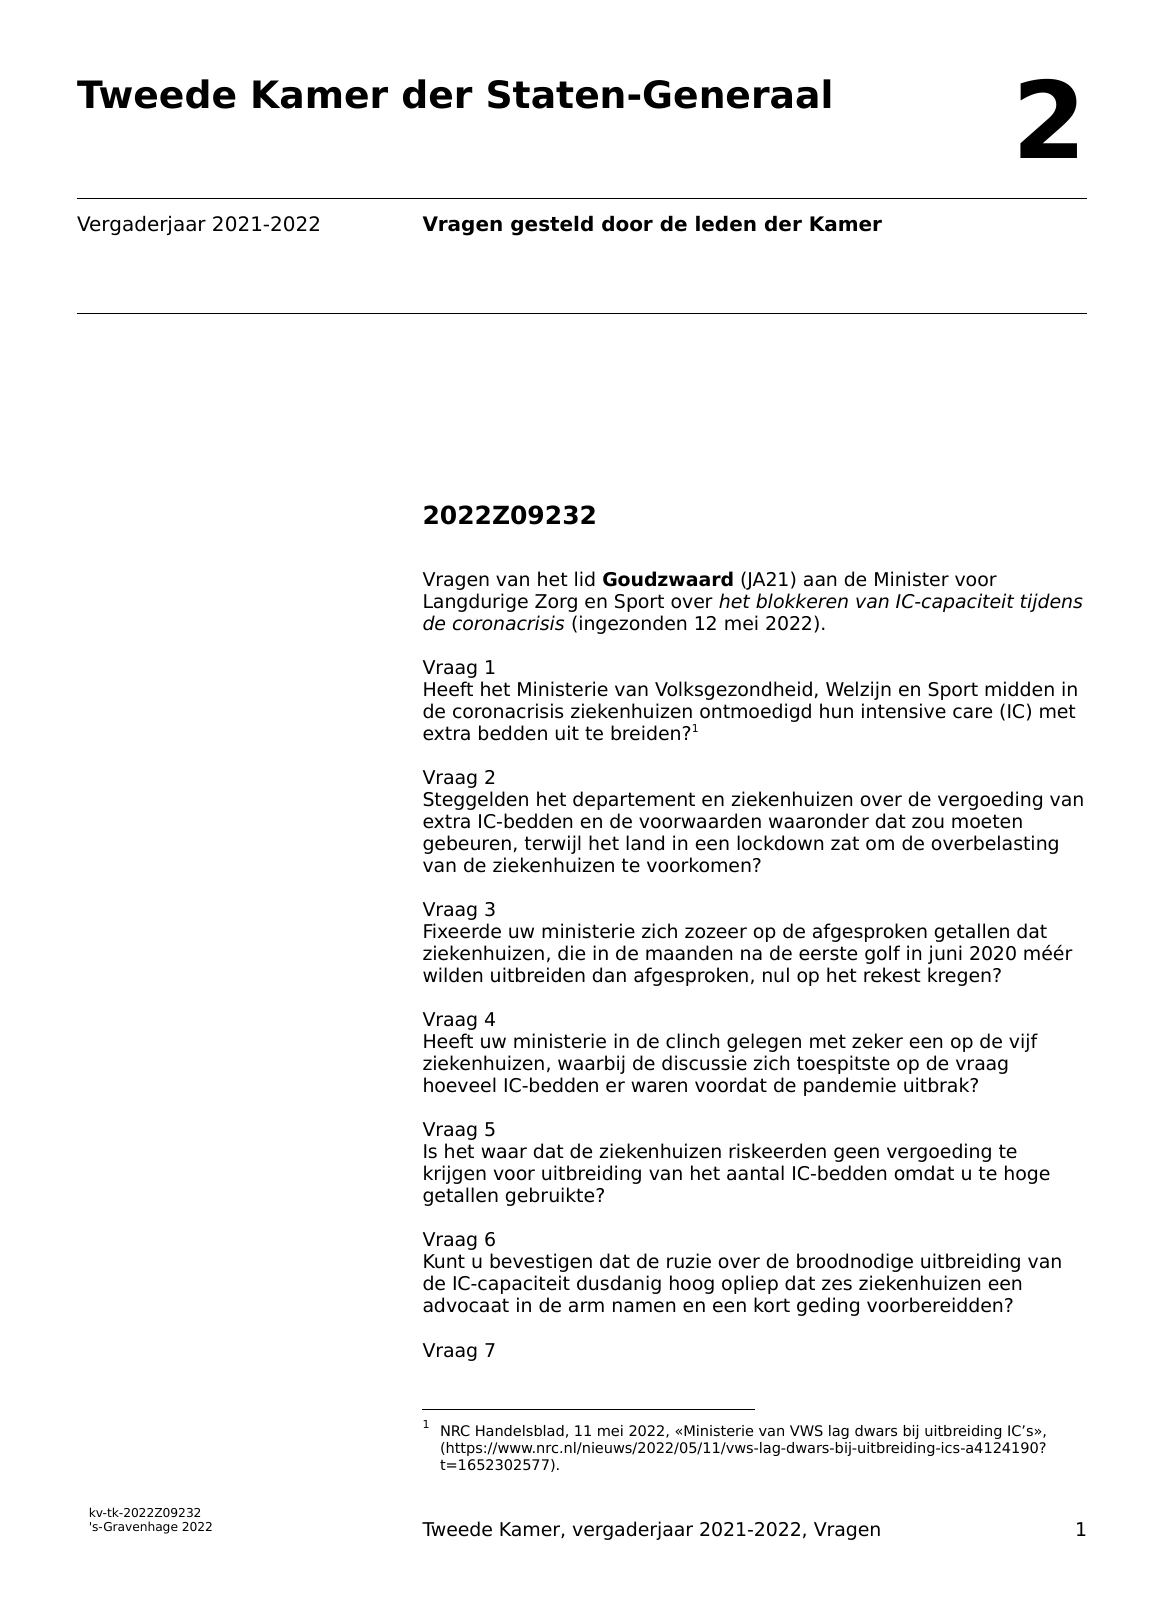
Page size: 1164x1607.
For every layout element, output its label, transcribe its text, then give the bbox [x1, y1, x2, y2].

text Vragen van het lid Goudzwaard (JA21) aan de Minister voor Langdurige Zorg en Sport over het blokkeren van IC-capaciteit tijdens de coronacrisis (ingezonden 12 mei 2022). [422, 569, 1087, 635]
text Is het waar dat de ziekenhuizen riskeerden geen vergoeding te krijgen voor uitbreiding van het aantal IC-bedden omdat u te hoge getallen gebruikte? [422, 1141, 1087, 1207]
text NRC Handelsblad, 11 mei 2022, «Ministerie van VWS lag dwars bij uitbreiding IC’s», (https://www.nrc.nl/nieuws/2022/05/11/vws-lag-dwars-bij-uitbreiding-ics-a4124190?t=1652302577). [422, 1418, 1087, 1474]
text Vraag 4 [422, 1009, 1087, 1031]
table_cell Vergaderjaar 2021-2022 [77, 199, 422, 313]
text Fixeerde uw ministerie zich zozeer op de afgesproken getallen dat ziekenhuizen, die in de maanden na de eerste golf in juni 2020 méér wilden uitbreiden dan afgesproken, nul op het rekest kregen? [422, 921, 1087, 987]
text Vraag 3 [422, 899, 1087, 921]
text Vraag 2 [422, 767, 1087, 789]
text 's-Gravenhage 2022 [88, 1520, 323, 1534]
table_header Tweede Kamer der Staten-Generaal [77, 59, 886, 198]
text Steggelden het departement en ziekenhuizen over de vergoeding van extra IC-bedden en de voorwaarden waaronder dat zou moeten gebeuren, terwijl het land in een lockdown zat om de overbelasting van de ziekenhuizen te voorkomen? [422, 789, 1087, 877]
table_header 2 [886, 59, 1087, 198]
text 2022Z09232 [422, 501, 1087, 531]
text kv-tk-2022Z09232 [88, 1506, 323, 1520]
text Kunt u bevestigen dat de ruzie over de broodnodige uitbreiding van de IC-capaciteit dusdanig hoog opliep dat zes ziekenhuizen een advocaat in de arm namen en een kort geding voorbereidden? [422, 1251, 1087, 1317]
text Vraag 7 [422, 1339, 1087, 1361]
table_cell Vragen gesteld door de leden der Kamer [422, 199, 1087, 313]
text Heeft het Ministerie van Volksgezondheid, Welzijn en Sport midden in de coronacrisis ziekenhuizen ontmoedigd hun intensive care (IC) met extra bedden uit te breiden? [422, 679, 1087, 745]
text Vraag 5 [422, 1119, 1087, 1141]
text Heeft uw ministerie in de clinch gelegen met zeker een op de vijf ziekenhuizen, waarbij de discussie zich toespitste op de vraag hoeveel IC-bedden er waren voordat de pandemie uitbrak? [422, 1031, 1087, 1097]
text Vraag 6 [422, 1229, 1087, 1251]
text Vraag 1 [422, 657, 1087, 679]
